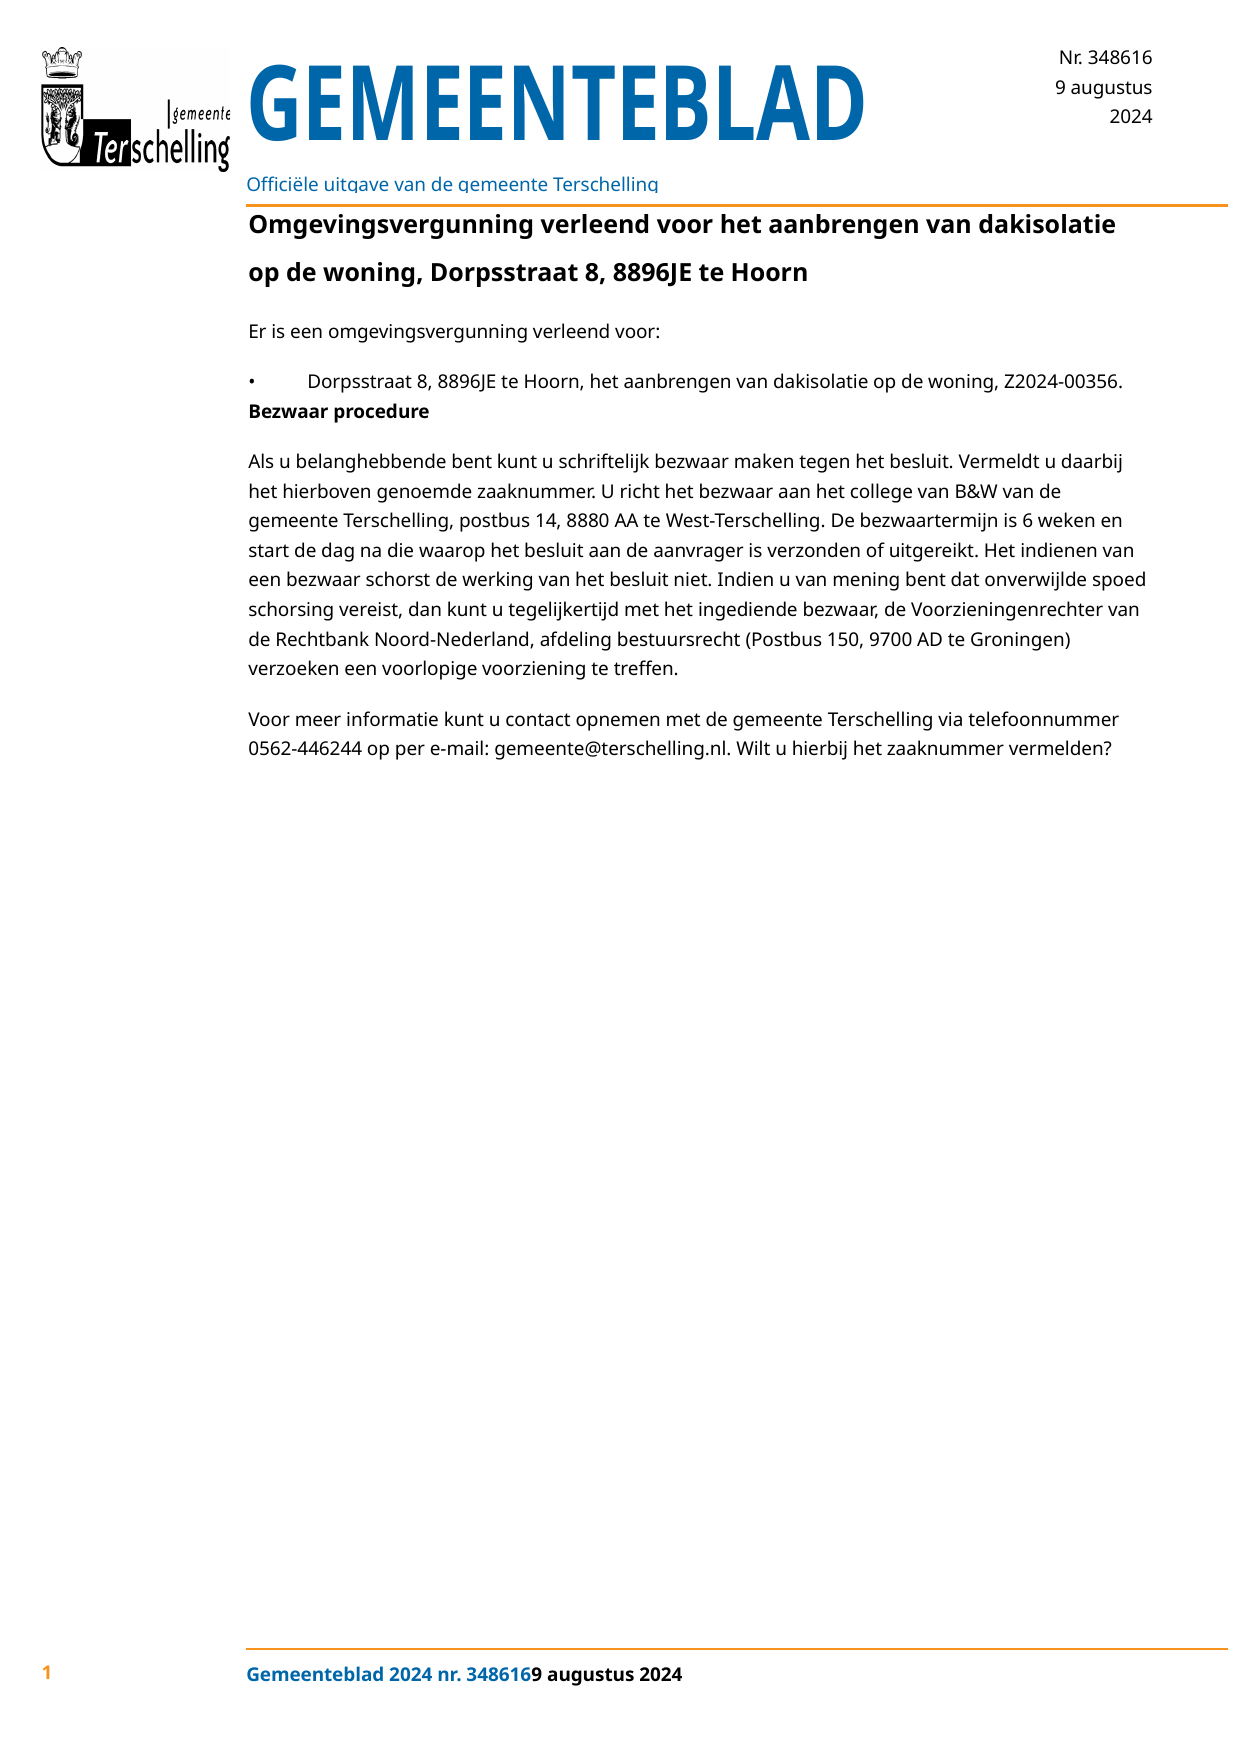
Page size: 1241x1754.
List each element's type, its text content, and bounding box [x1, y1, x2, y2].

text Als u belanghebbende bent kunt u schriftelijk bezwaar maken tegen het besluit. Vermeldt u daarbij het hierboven genoemde zaaknummer. U richt het bezwaar aan het college van B&W van de gemeente Terschelling, postbus 14, 8880 AA te West-Terschelling. De bezwaartermijn is 6 weken en start de dag na die waarop het besluit aan de aanvrager is verzonden of uitgereikt. Het indienen van een bezwaar schorst de werking van het besluit niet. Indien u van mening bent dat onverwijlde spoed schorsing vereist, dan kunt u tegelijkertijd met het ingediende bezwaar, de Voorzieningenrechter van de Rechtbank Noord-Nederland, afdeling bestuursrecht (Postbus 150, 9700 AD te Groningen) verzoeken een voorlopige voorziening te treffen. [248, 448, 1152, 681]
text Bezwaar procedure [248, 398, 1152, 424]
list Dorpsstraat 8, 8896JE te Hoorn, het aanbrengen van dakisolatie op de woning, Z2024-00356. [248, 368, 1152, 394]
picture [41, 47, 231, 172]
text Voor meer informatie kunt u contact opnemen met de gemeente Terschelling via telefoonnummer 0562-446244 op per e-mail: gemeente@terschelling.nl. Wilt u hierbij het zaaknummer vermelden? [248, 706, 1152, 761]
text Omgevingsvergunning verleend voor het aanbrengen van dakisolatie op de woning, Dorpsstraat 8, 8896JE te Hoorn [248, 207, 1152, 288]
text Er is een omgevingsvergunning verleend voor: [248, 318, 1152, 344]
